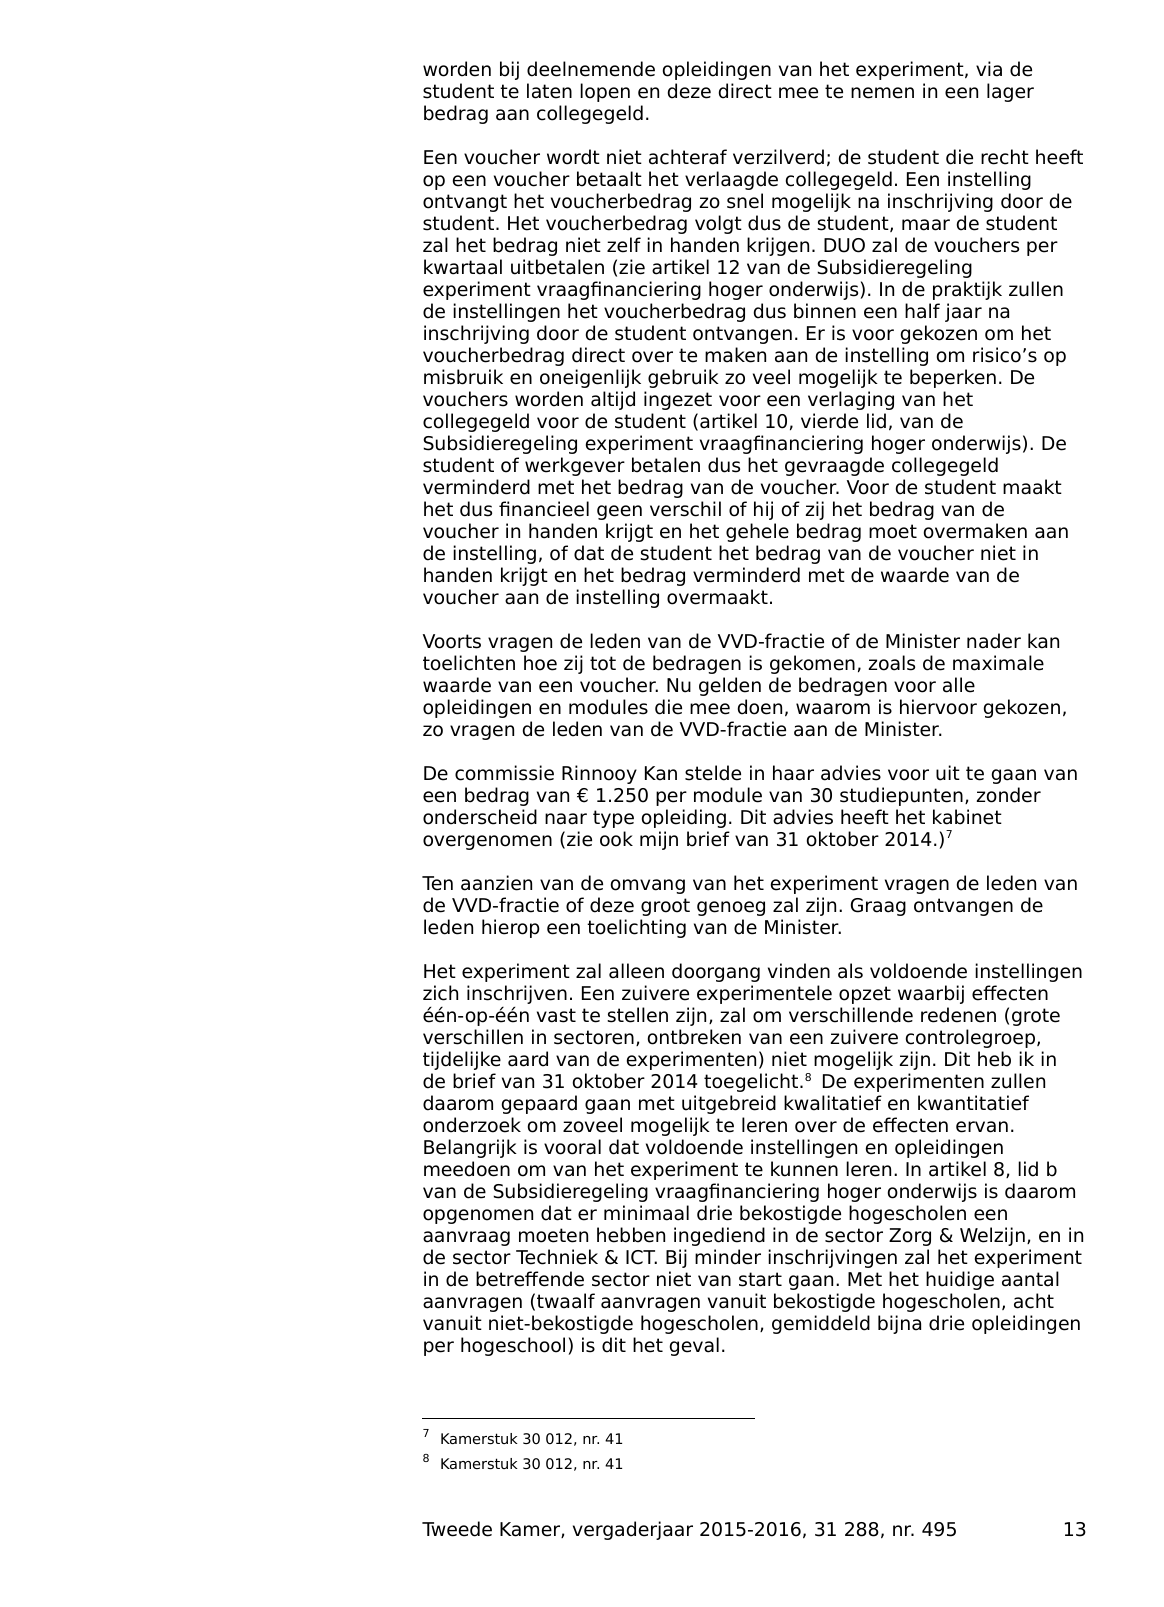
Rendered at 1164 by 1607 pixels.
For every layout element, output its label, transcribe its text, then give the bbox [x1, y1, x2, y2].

text Voorts vragen de leden van de VVD-fractie of de Minister nader kan toelichten hoe zij tot de bedragen is gekomen, zoals de maximale waarde van een voucher. Nu gelden de bedragen voor alle opleidingen en modules die mee doen, waarom is hiervoor gekozen, zo vragen de leden van de VVD-fractie aan de Minister. [422, 631, 1087, 741]
text Kamerstuk 30 012, nr. 41 [422, 1427, 1087, 1449]
text Kamerstuk 30 012, nr. 41 [422, 1452, 1087, 1474]
text Ten aanzien van de omvang van het experiment vragen de leden van de VVD-fractie of deze groot genoeg zal zijn. Graag ontvangen de leden hierop een toelichting van de Minister. [422, 873, 1087, 939]
text Een voucher wordt niet achteraf verzilverd; de student die recht heeft op een voucher betaalt het verlaagde collegegeld. Een instelling ontvangt het voucherbedrag zo snel mogelijk na inschrijving door de student. Het voucherbedrag volgt dus de student, maar de student zal het bedrag niet zelf in handen krijgen. DUO zal de vouchers per kwartaal uitbetalen (zie artikel 12 van de Subsidieregeling experiment vraagfinanciering hoger onderwijs). In de praktijk zullen de instellingen het voucherbedrag dus binnen een half jaar na inschrijving door de student ontvangen. Er is voor gekozen om het voucherbedrag direct over te maken aan de instelling om risico’s op misbruik en oneigenlijk gebruik zo veel mogelijk te beperken. De vouchers worden altijd ingezet voor een verlaging van het collegegeld voor de student (artikel 10, vierde lid, van de Subsidieregeling experiment vraagfinanciering hoger onderwijs). De student of werkgever betalen dus het gevraagde collegegeld verminderd met het bedrag van de voucher. Voor de student maakt het dus financieel geen verschil of hij of zij het bedrag van de voucher in handen krijgt en het gehele bedrag moet overmaken aan de instelling, of dat de student het bedrag van de voucher niet in handen krijgt en het bedrag verminderd met de waarde van de voucher aan de instelling overmaakt. [422, 147, 1087, 609]
text worden bij deelnemende opleidingen van het experiment, via de student te laten lopen en deze direct mee te nemen in een lager bedrag aan collegegeld. [422, 59, 1087, 125]
text De commissie Rinnooy Kan stelde in haar advies voor uit te gaan van een bedrag van € 1.250 per module van 30 studiepunten, zonder onderscheid naar type opleiding. Dit advies heeft het kabinet overgenomen (zie ook mijn brief van 31 oktober 2014.) [422, 763, 1087, 851]
text Het experiment zal alleen doorgang vinden als voldoende instellingen zich inschrijven. Een zuivere experimentele opzet waarbij effecten één-op-één vast te stellen zijn, zal om verschillende redenen (grote verschillen in sectoren, ontbreken van een zuivere controlegroep, tijdelijke aard van de experimenten) niet mogelijk zijn. Dit heb ik in de brief van 31 oktober 2014 toegelicht. De experimenten zullen daarom gepaard gaan met uitgebreid kwalitatief en kwantitatief onderzoek om zoveel mogelijk te leren over de effecten ervan. Belangrijk is vooral dat voldoende instellingen en opleidingen meedoen om van het experiment te kunnen leren. In artikel 8, lid b van de Subsidieregeling vraagfinanciering hoger onderwijs is daarom opgenomen dat er minimaal drie bekostigde hogescholen een aanvraag moeten hebben ingediend in de sector Zorg & Welzijn, en in de sector Techniek & ICT. Bij minder inschrijvingen zal het experiment in de betreffende sector niet van start gaan. Met het huidige aantal aanvragen (twaalf aanvragen vanuit bekostigde hogescholen, acht vanuit niet-bekostigde hogescholen, gemiddeld bijna drie opleidingen per hogeschool) is dit het geval. [422, 961, 1087, 1357]
